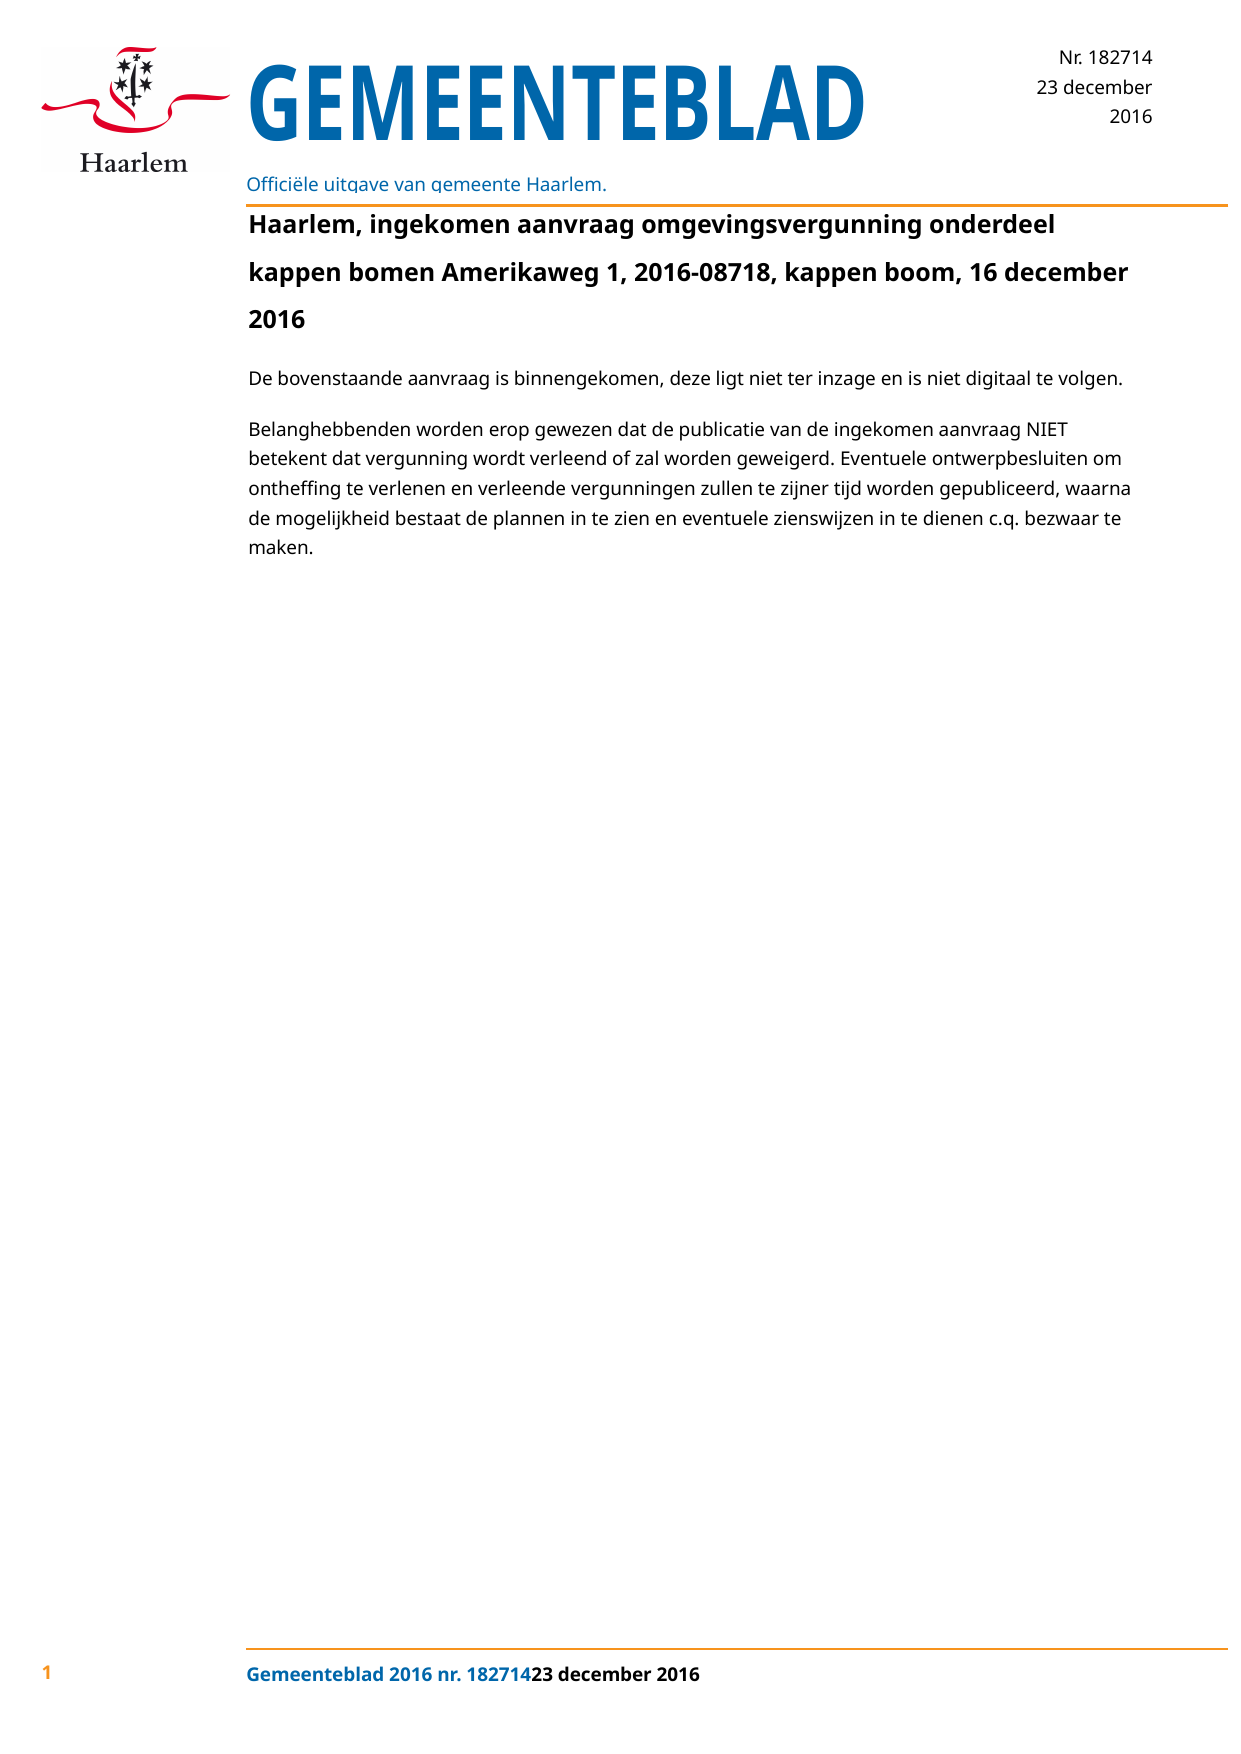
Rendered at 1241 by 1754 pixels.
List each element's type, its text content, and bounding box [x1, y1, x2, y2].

text De bovenstaande aanvraag is binnengekomen, deze ligt niet ter inzage en is niet digitaal te volgen. [248, 366, 1152, 391]
text Haarlem, ingekomen aanvraag omgevingsvergunning onderdeel kappen bomen Amerikaweg 1, 2016-08718, kappen boom, 16 december 2016 [248, 207, 1152, 336]
text Belanghebbenden worden erop gewezen dat de publicatie van de ingekomen aanvraag NIET betekent dat vergunning wordt verleend of zal worden geweigerd. Eventuele ontwerpbesluiten om ontheffing te verlenen en verleende vergunningen zullen te zijner tijd worden gepubliceerd, waarna de mogelijkheid bestaat de plannen in te zien en eventuele zienswijzen in te dienen c.q. bezwaar te maken. [248, 416, 1152, 560]
picture [41, 47, 231, 172]
